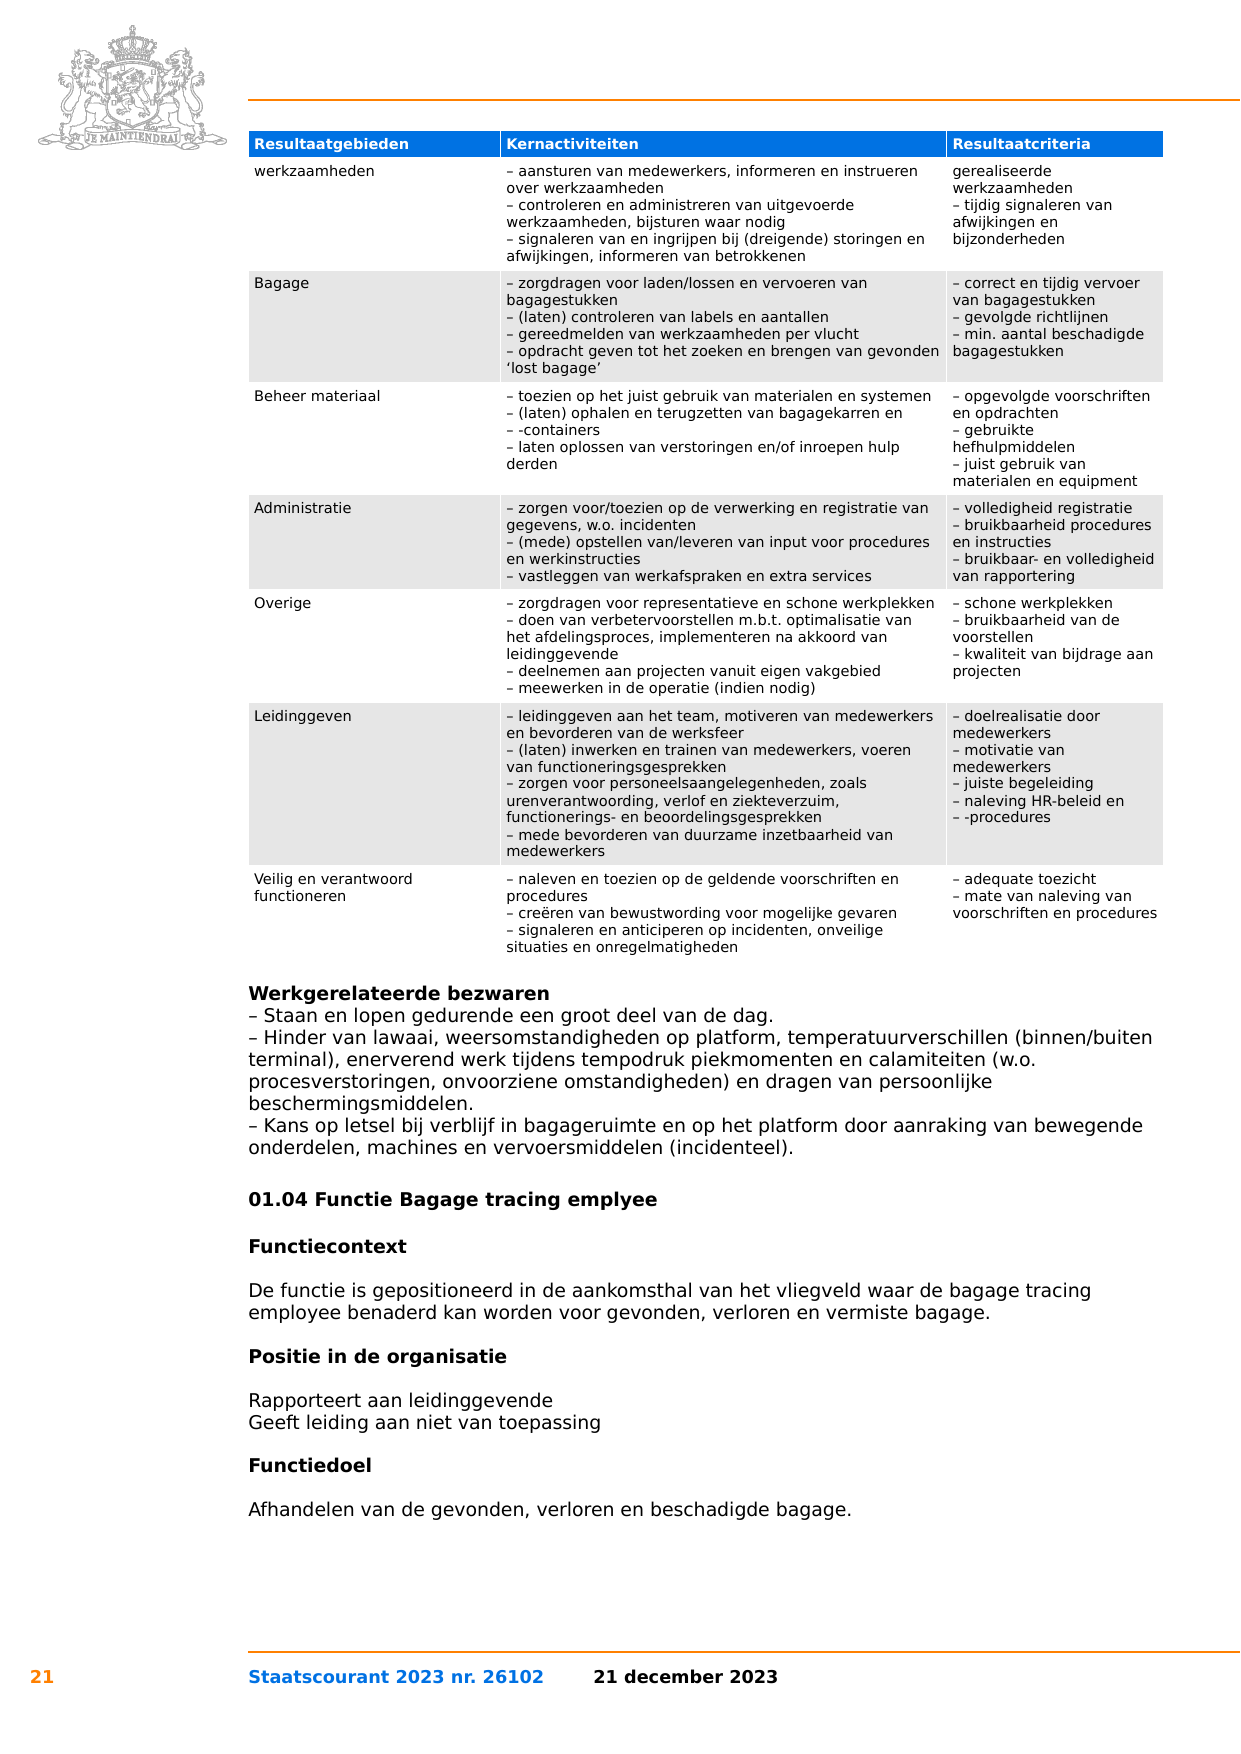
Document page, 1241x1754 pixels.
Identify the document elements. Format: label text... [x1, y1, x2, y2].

subtitle Functiedoel [248, 1455, 1163, 1477]
text De functie is gepositioneerd in de aankomsthal van het vliegveld waar de bagage tracing employee benaderd kan worden voor gevonden, verloren en vermiste bagage. [248, 1280, 1163, 1324]
table_cell Overige [249, 591, 500, 702]
table_cell – doelrealisatie door medewerkers – motivatie van medewerkers – juiste begeleiding – naleving HR-beleid en – -procedures [947, 703, 1163, 865]
table_cell – aansturen van medewerkers, informeren en instrueren over werkzaamheden – controleren en administreren van uitgevoerde werkzaamheden, bijsturen waar nodig – signaleren van en ingrijpen bij (dreigende) storingen en afwijkingen, informeren van betrokkenen [501, 158, 946, 269]
table_cell – adequate toezicht – mate van naleving van voorschriften en procedures [947, 866, 1163, 960]
subtitle Werkgerelateerde bezwaren [248, 983, 1163, 1005]
table_header Resultaatcriteria [947, 131, 1163, 157]
table_cell – zorgdragen voor laden/lossen en vervoeren van bagagestukken – (laten) controleren van labels en aantallen – gereedmelden van werkzaamheden per vlucht – opdracht geven tot het zoeken en brengen van gevonden ‘lost bagage’ [501, 271, 946, 382]
subtitle 01.04 Functie Bagage tracing emplyee [248, 1189, 1163, 1211]
table_cell Bagage [249, 271, 500, 382]
table_cell Administratie [249, 495, 500, 589]
text – Kans op letsel bij verblijf in bagageruimte en op het platform door aanraking van bewegende onderdelen, machines en vervoersmiddelen (incidenteel). [248, 1115, 1163, 1159]
table_cell – zorgen voor/toezien op de verwerking en registratie van gegevens, w.o. incidenten – (mede) opstellen van/leveren van input voor procedures en werkinstructies – vastleggen van werkafspraken en extra services [501, 495, 946, 589]
text Rapporteert aan leidinggevende [248, 1389, 1163, 1412]
table_cell – schone werkplekken – bruikbaarheid van de voorstellen – kwaliteit van bijdrage aan projecten [947, 591, 1163, 702]
picture [38, 25, 227, 150]
subtitle Positie in de organisatie [248, 1346, 1163, 1368]
table_cell – opgevolgde voorschriften en opdrachten – gebruikte hefhulpmiddelen – juist gebruik van materialen en equipment [947, 383, 1163, 494]
text – Hinder van lawaai, weersomstandigheden op platform, temperatuurverschillen (binnen/buiten terminal), enerverend werk tijdens tempodruk piekmomenten en calamiteiten (w.o. procesverstoringen, onvoorziene omstandigheden) en dragen van persoonlijke beschermingsmiddelen. [248, 1027, 1163, 1115]
table_header Kernactiviteiten [501, 131, 946, 157]
table_cell Veilig en verantwoord functioneren [249, 866, 500, 960]
subtitle Functiecontext [248, 1236, 1163, 1258]
table_cell – zorgdragen voor representatieve en schone werkplekken – doen van verbetervoorstellen m.b.t. optimalisatie van het afdelingsproces, implementeren na akkoord van leidinggevende – deelnemen aan projecten vanuit eigen vakgebied – meewerken in de operatie (indien nodig) [501, 591, 946, 702]
table_cell – naleven en toezien op de geldende voorschriften en procedures – creëren van bewustwording voor mogelijke gevaren – signaleren en anticiperen op incidenten, onveilige situaties en onregelmatigheden [501, 866, 946, 960]
table_cell – leidinggeven aan het team, motiveren van medewerkers en bevorderen van de werksfeer – (laten) inwerken en trainen van medewerkers, voeren van functioneringsgesprekken – zorgen voor personeelsaangelegenheden, zoals urenverantwoording, verlof en ziekteverzuim, functionerings- en beoordelingsgesprekken – mede bevorderen van duurzame inzetbaarheid van medewerkers [501, 703, 946, 865]
table_cell – correct en tijdig vervoer van bagagestukken – gevolgde richtlijnen – min. aantal beschadigde bagagestukken [947, 271, 1163, 382]
table_cell Leidinggeven [249, 703, 500, 865]
table_cell Beheer materiaal [249, 383, 500, 494]
table_header Resultaatgebieden [249, 131, 500, 157]
text – Staan en lopen gedurende een groot deel van de dag. [248, 1005, 1163, 1027]
text Afhandelen van de gevonden, verloren en beschadigde bagage. [248, 1499, 1163, 1521]
table_cell – toezien op het juist gebruik van materialen en systemen – (laten) ophalen en terugzetten van bagagekarren en – -containers – laten oplossen van verstoringen en/of inroepen hulp derden [501, 383, 946, 494]
table_cell – volledigheid registratie – bruikbaarheid procedures en instructies – bruikbaar- en volledigheid van rapportering [947, 495, 1163, 589]
table_cell werkzaamheden [249, 158, 500, 269]
table_cell gerealiseerde werkzaamheden – tijdig signaleren van afwijkingen en bijzonderheden [947, 158, 1163, 269]
text Geeft leiding aan niet van toepassing [248, 1412, 1163, 1433]
